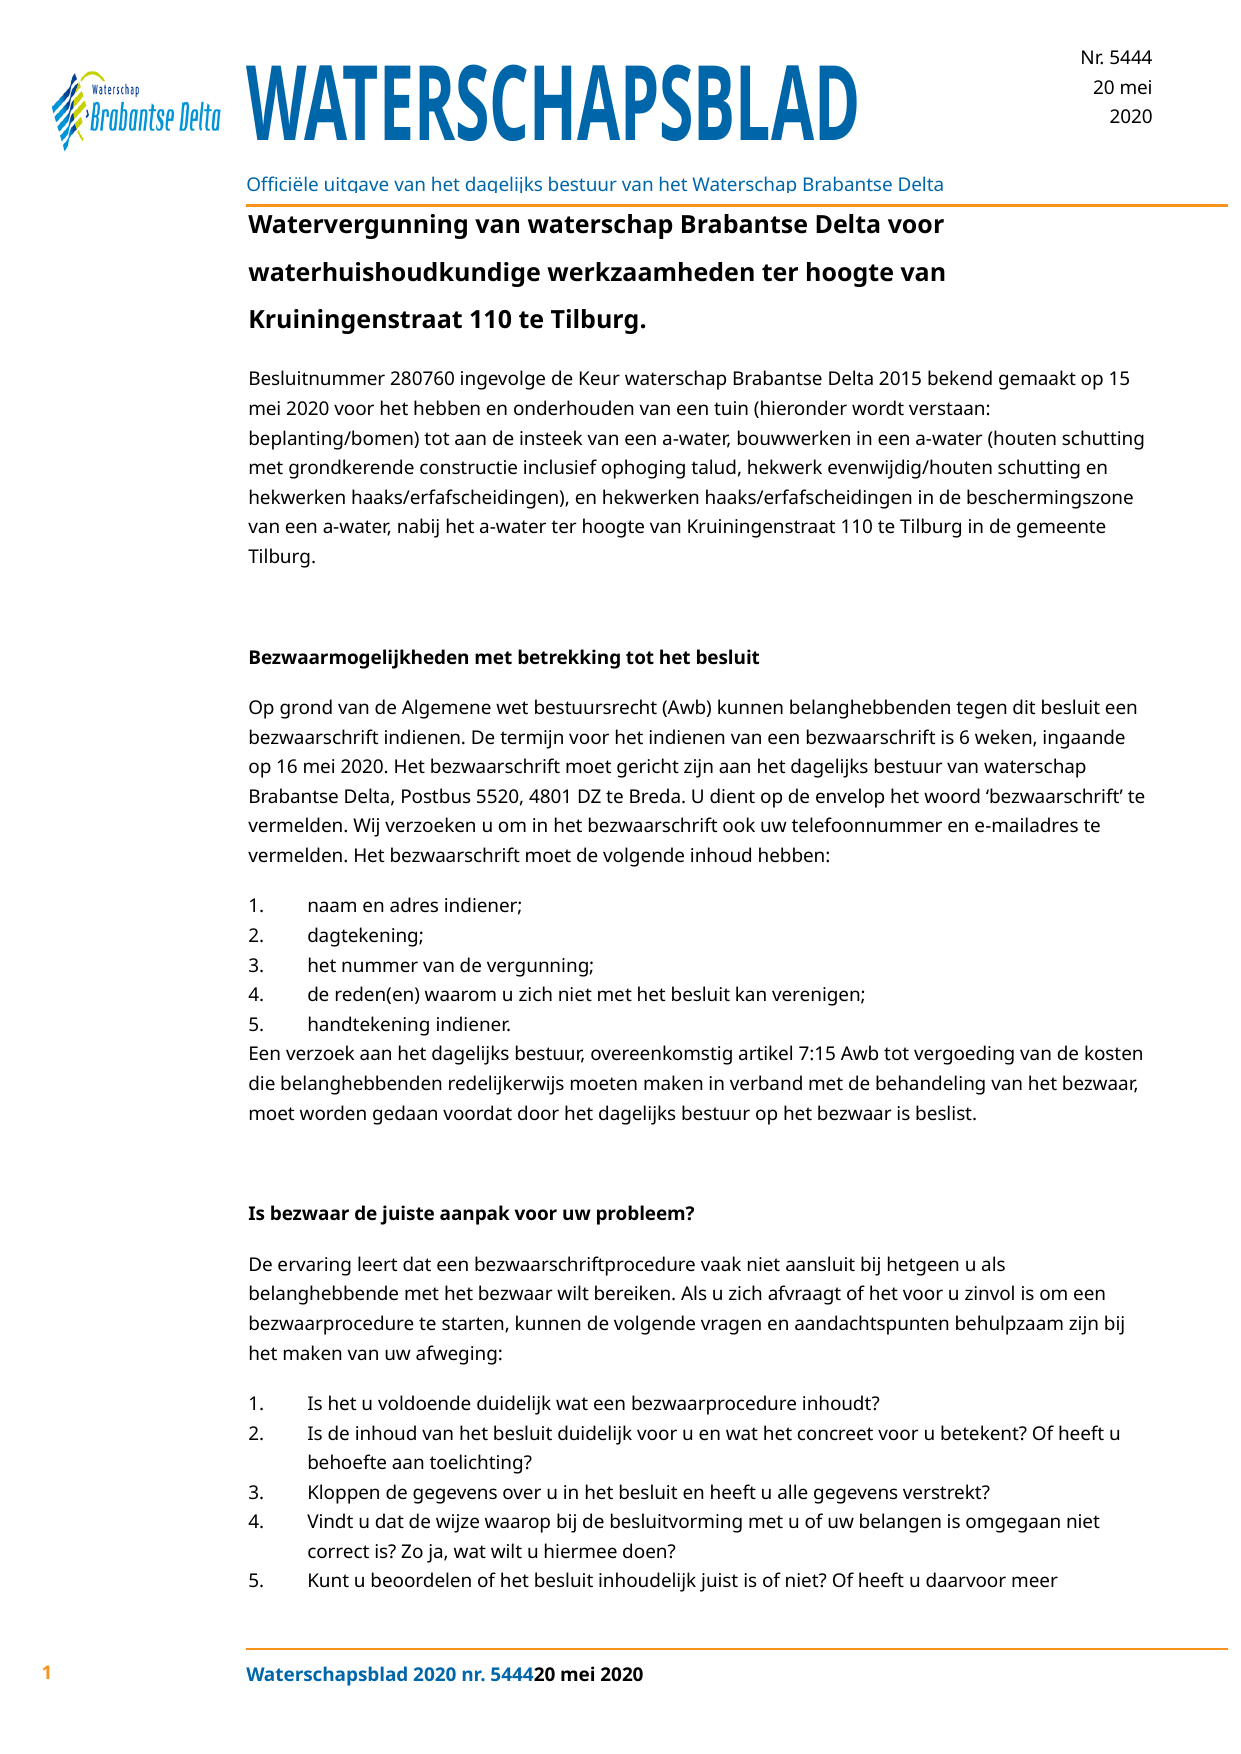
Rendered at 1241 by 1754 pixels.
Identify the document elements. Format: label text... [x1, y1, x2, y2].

list de reden(en) waarom u zich niet met het besluit kan verenigen; [248, 981, 1152, 1007]
list het nummer van de vergunning; [248, 952, 1152, 977]
text Is bezwaar de juiste aanpak voor uw probleem? [248, 1201, 1152, 1226]
list Vindt u dat de wijze waarop bij de besluitvorming met u of uw belangen is omgegaan niet correct is? Zo ja, wat wilt u hiermee doen? [248, 1508, 1152, 1564]
text Bezwaarmogelijkheden met betrekking tot het besluit [248, 644, 1152, 669]
list dagtekening; [248, 922, 1152, 948]
text Watervergunning van waterschap Brabantse Delta voor waterhuishoudkundige werkzaamheden ter hoogte van Kruiningenstraat 110 te Tilburg. [248, 207, 1152, 336]
text Op grond van de Algemene wet bestuursrecht (Awb) kunnen belanghebbenden tegen dit besluit een bezwaarschrift indienen. De termijn voor het indienen van een bezwaarschrift is 6 weken, ingaande op 16 mei 2020. Het bezwaarschrift moet gericht zijn aan het dagelijks bestuur van waterschap Brabantse Delta, Postbus 5520, 4801 DZ te Breda. U dient op de envelop het woord ‘bezwaarschrift’ te vermelden. Wij verzoeken u om in het bezwaarschrift ook uw telefoonnummer en e‑mailadres te vermelden. Het bezwaarschrift moet de volgende inhoud hebben: [248, 694, 1152, 868]
list naam en adres indiener; [248, 893, 1152, 918]
list Kunt u beoordelen of het besluit inhoudelijk juist is of niet? Of heeft u daarvoor meer [248, 1568, 1152, 1593]
text Besluitnummer 280760 ingevolge de Keur waterschap Brabantse Delta 2015 bekend gemaakt op 15 mei 2020 voor het hebben en onderhouden van een tuin (hieronder wordt verstaan: beplanting/bomen) tot aan de insteek van een a-water, bouwwerken in een a-water (houten schutting met grondkerende constructie inclusief ophoging talud, hekwerk evenwijdig/houten schutting en hekwerken haaks/erfafscheidingen), en hekwerken haaks/erfafscheidingen in de beschermingszone van een a-water, nabij het a-water ter hoogte van Kruiningenstraat 110 te Tilburg in de gemeente Tilburg. [248, 366, 1152, 569]
text De ervaring leert dat een bezwaarschriftprocedure vaak niet aansluit bij hetgeen u als belanghebbende met het bezwaar wilt bereiken. Als u zich afvraagt of het voor u zinvol is om een bezwaarprocedure te starten, kunnen de volgende vragen en aandachtspunten behulpzaam zijn bij het maken van uw afweging: [248, 1251, 1152, 1365]
list Is de inhoud van het besluit duidelijk voor u en wat het concreet voor u betekent? Of heeft u behoefte aan toelichting? [248, 1420, 1152, 1475]
list handtekening indiener. [248, 1011, 1152, 1037]
text Een verzoek aan het dagelijks bestuur, overeenkomstig artikel 7:15 Awb tot vergoeding van de kosten die belanghebbenden redelijkerwijs moeten maken in verband met de behandeling van het bezwaar, moet worden gedaan voordat door het dagelijks bestuur op het bezwaar is beslist. [248, 1041, 1152, 1125]
picture [41, 47, 231, 172]
list Kloppen de gegevens over u in het besluit en heeft u alle gegevens verstrekt? [248, 1479, 1152, 1504]
list Is het u voldoende duidelijk wat een bezwaarprocedure inhoudt? [248, 1390, 1152, 1416]
